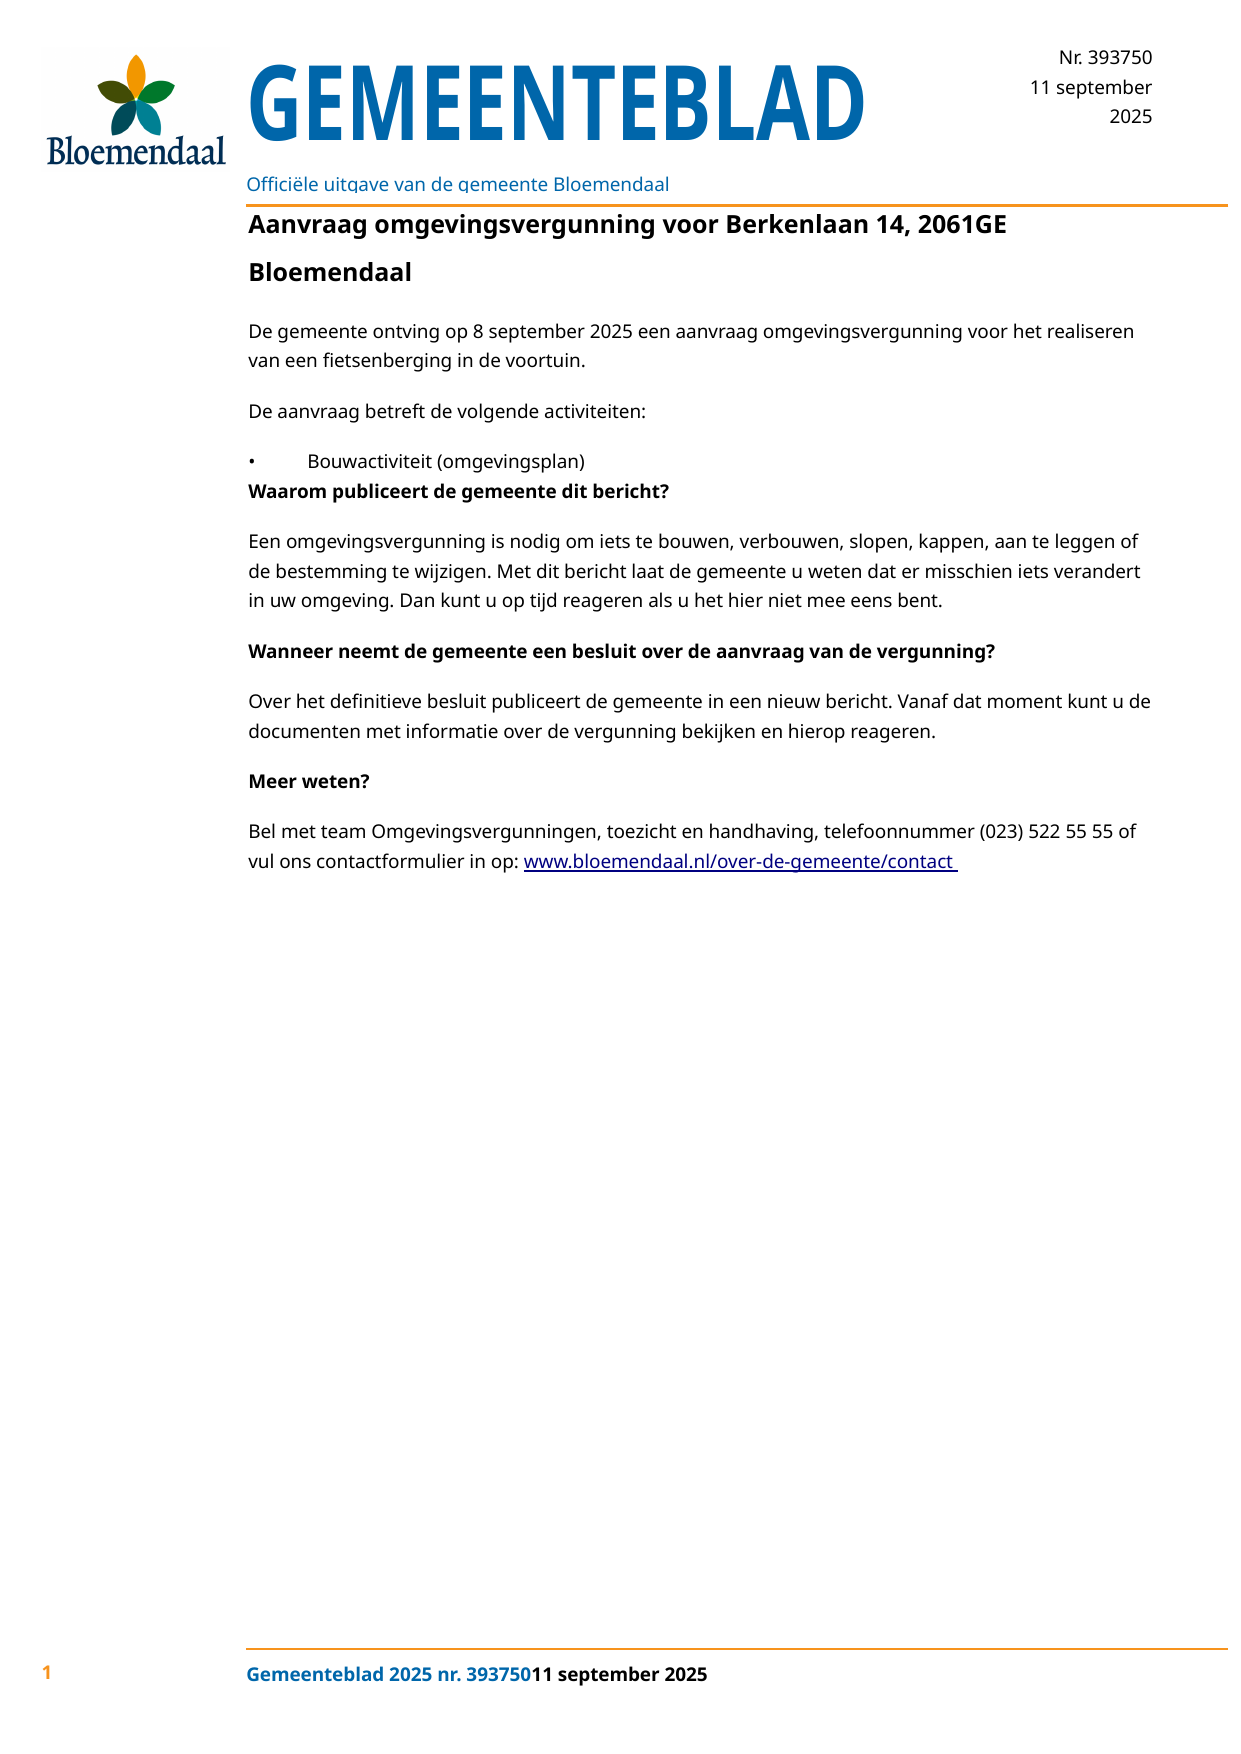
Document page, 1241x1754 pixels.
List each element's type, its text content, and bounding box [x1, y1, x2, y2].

text Over het definitieve besluit publiceert de gemeente in een nieuw bericht. Vanaf dat moment kunt u de documenten met informatie over de vergunning bekijken en hierop reageren. [248, 688, 1152, 744]
text Aanvraag omgevingsvergunning voor Berkenlaan 14, 2061GE Bloemendaal [248, 207, 1152, 288]
text Wanneer neemt de gemeente een besluit over de aanvraag van de vergunning? [248, 638, 1152, 664]
picture [41, 47, 231, 172]
list Bouwactiviteit (omgevingsplan) [248, 448, 1152, 474]
text Een omgevingsvergunning is nodig om iets te bouwen, verbouwen, slopen, kappen, aan te leggen of de bestemming te wijzigen. Met dit bericht laat de gemeente u weten dat er misschien iets verandert in uw omgeving. Dan kunt u op tijd reageren als u het hier niet mee eens bent. [248, 528, 1152, 613]
text De gemeente ontving op 8 september 2025 een aanvraag omgevingsvergunning voor het realiseren van een fietsenberging in de voortuin. [248, 318, 1152, 373]
text Meer weten? [248, 768, 1152, 794]
text Waarom publiceert de gemeente dit bericht? [248, 478, 1152, 504]
text Bel met team Omgevingsvergunningen, toezicht en handhaving, telefoonnummer (023) 522 55 55 of vul ons contactformulier in op: www.bloemendaal.nl/over-de-gemeente/contact [248, 819, 1152, 874]
text De aanvraag betreft de volgende activiteiten: [248, 398, 1152, 424]
